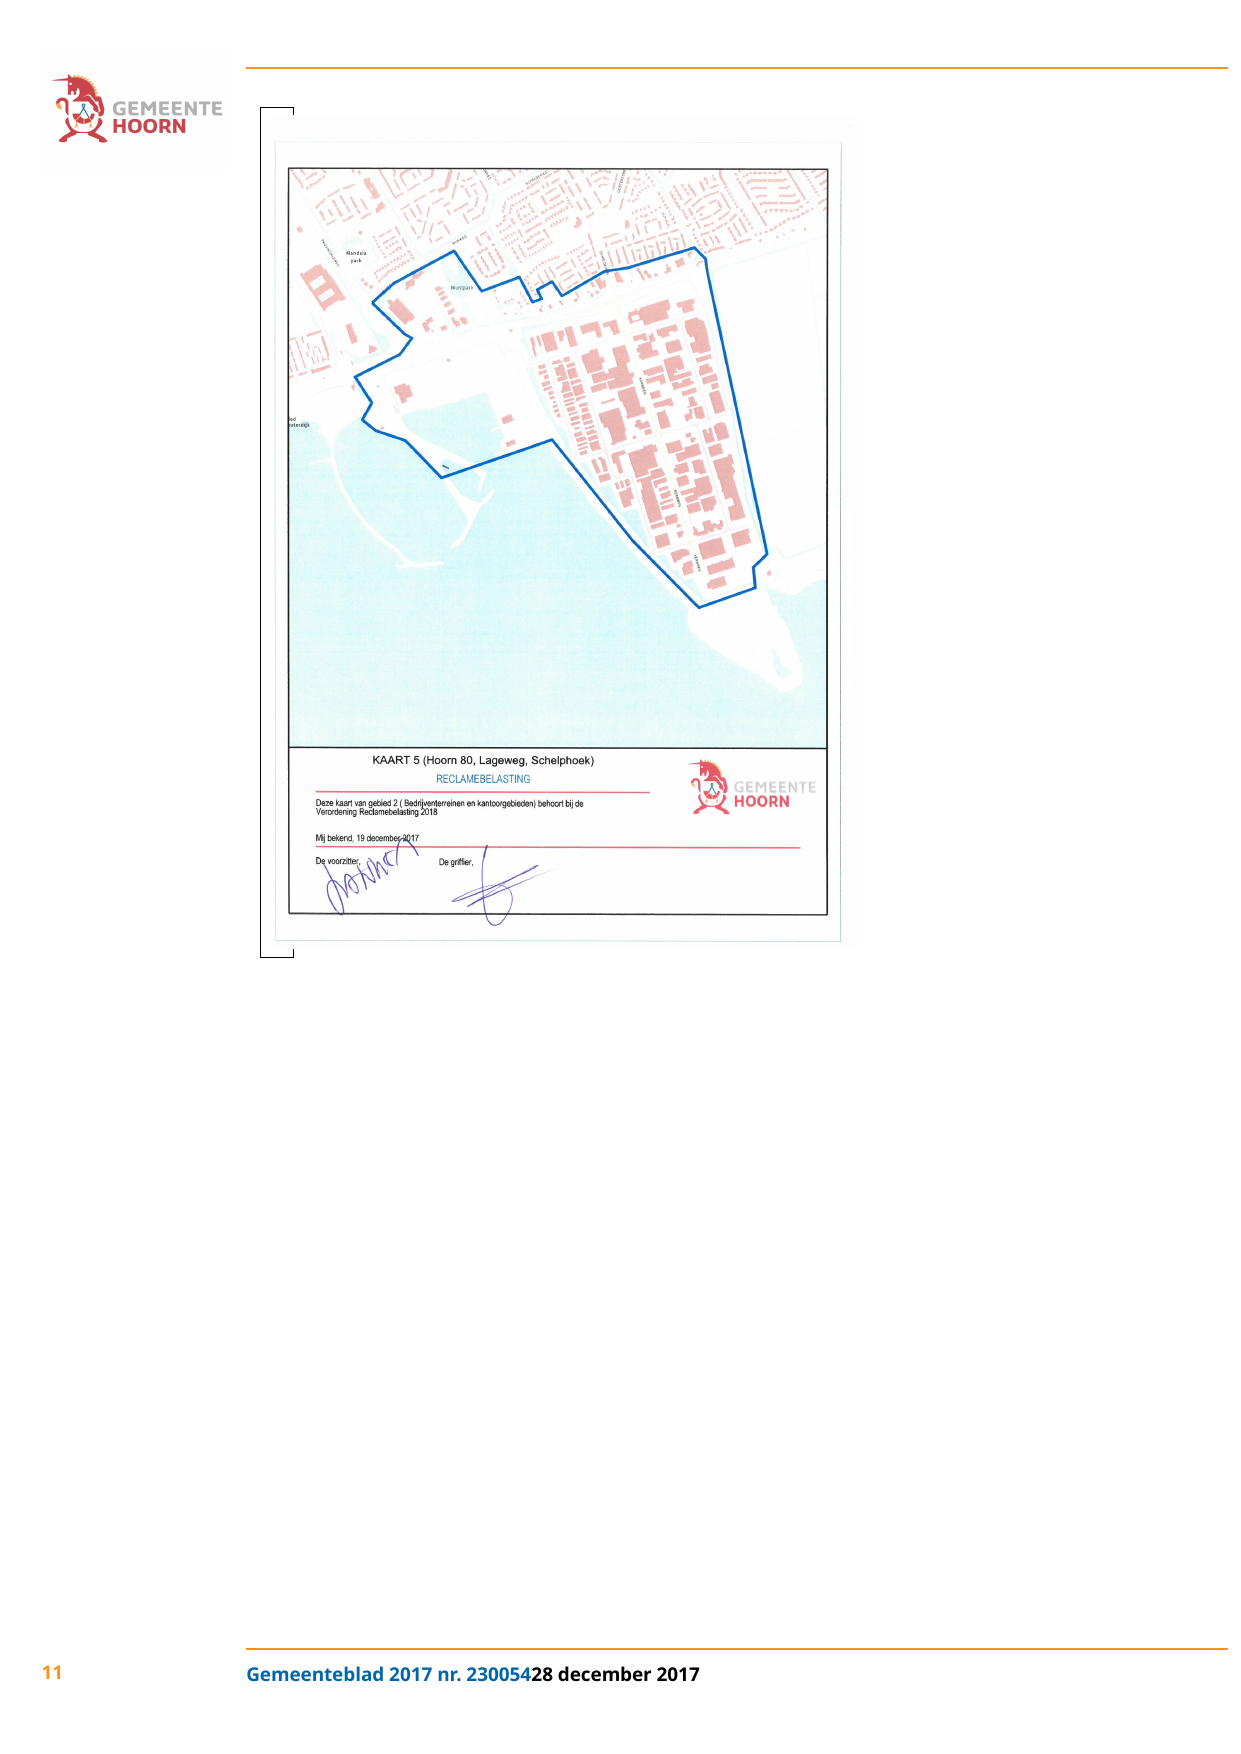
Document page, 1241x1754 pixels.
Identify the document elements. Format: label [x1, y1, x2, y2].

picture [268, 115, 860, 949]
picture [41, 47, 231, 172]
